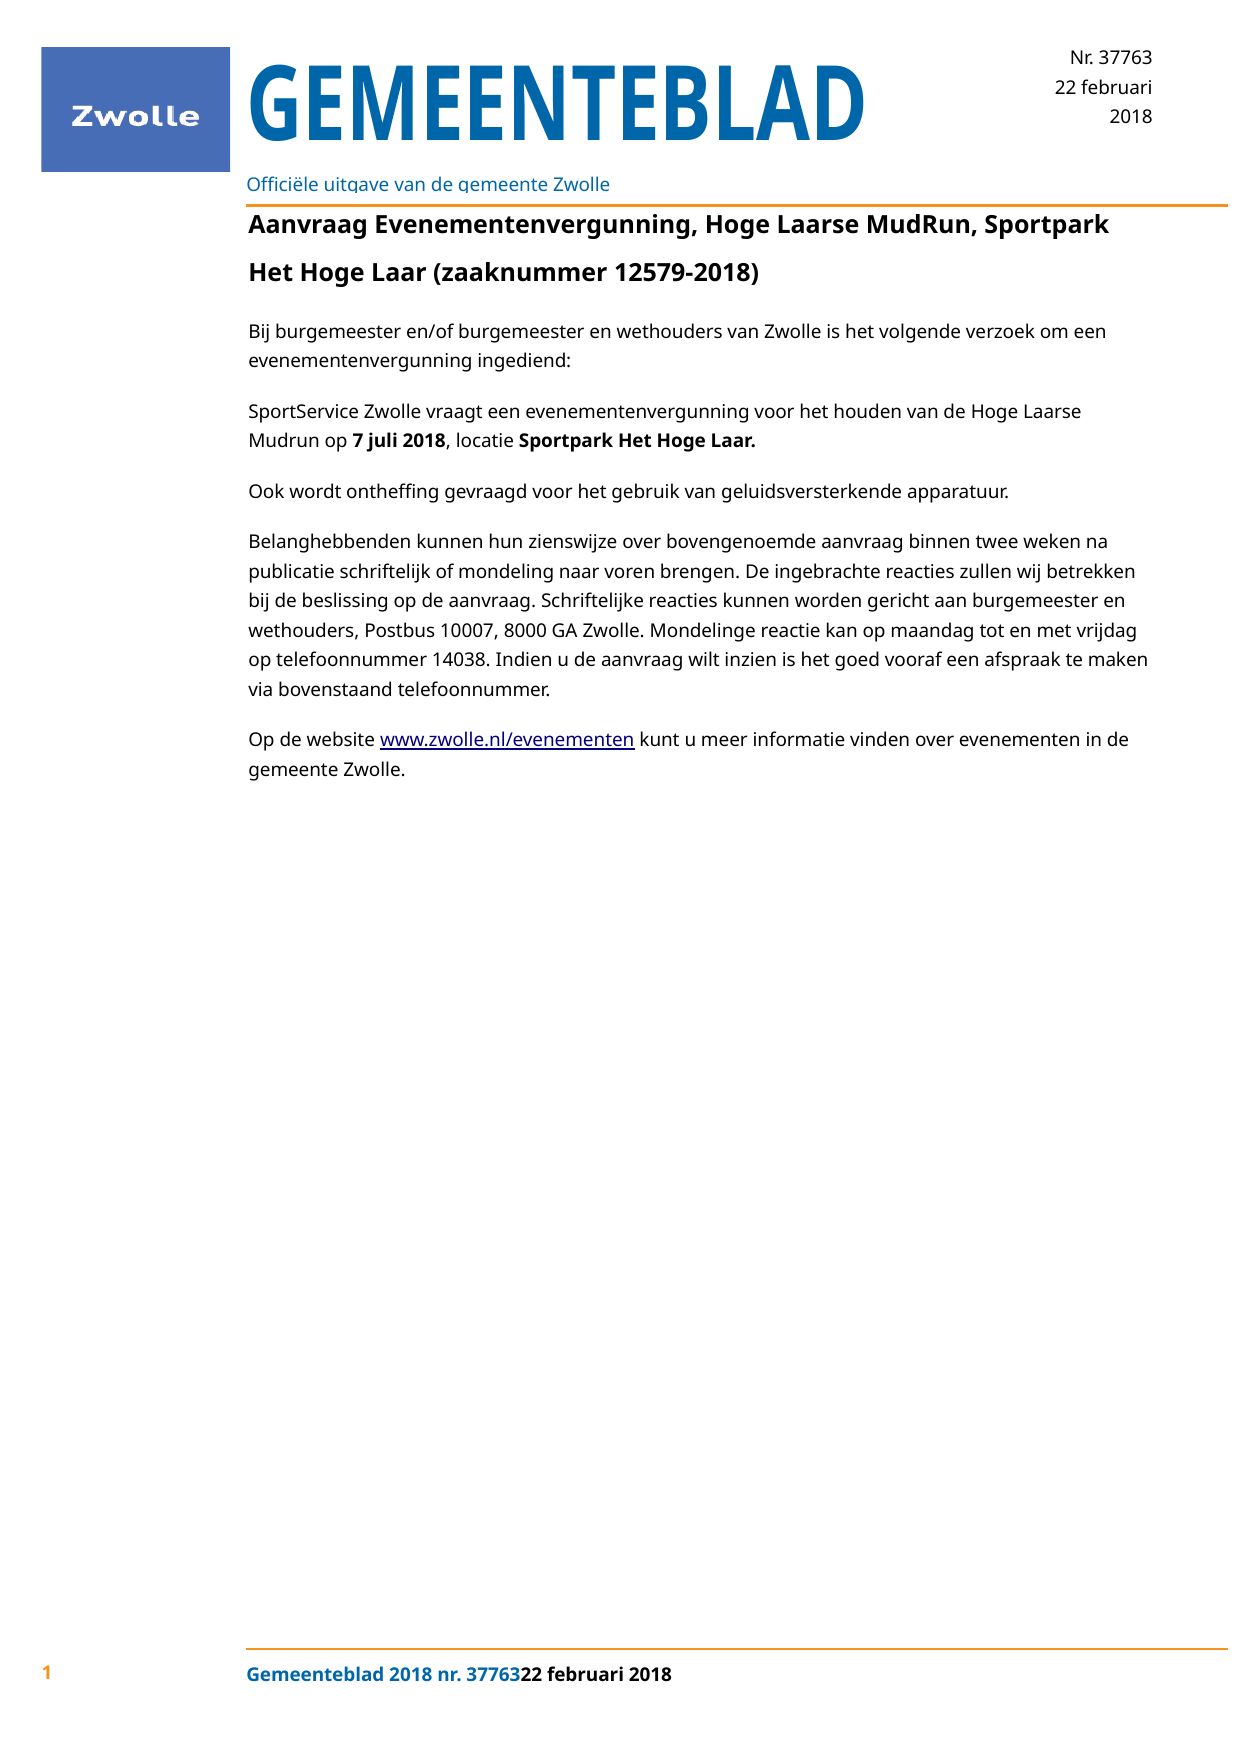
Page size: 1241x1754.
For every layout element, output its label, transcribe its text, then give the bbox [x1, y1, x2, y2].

text Belanghebbenden kunnen hun zienswijze over bovengenoemde aanvraag binnen twee weken na publicatie schriftelijk of mondeling naar voren brengen. De ingebrachte reacties zullen wij betrekken bij de beslissing op de aanvraag. Schriftelijke reacties kunnen worden gericht aan burgemeester en wethouders, Postbus 10007, 8000 GA Zwolle. Mondelinge reactie kan op maandag tot en met vrijdag op telefoonnummer 14038. Indien u de aanvraag wilt inzien is het goed vooraf een afspraak te maken via bovenstaand telefoonnummer. [248, 528, 1152, 702]
text SportService Zwolle vraagt een evenementenvergunning voor het houden van de Hoge Laarse Mudrun op 7 juli 2018, locatie Sportpark Het Hoge Laar. [248, 398, 1152, 453]
text Bij burgemeester en/of burgemeester en wethouders van Zwolle is het volgende verzoek om een evenementenvergunning ingediend: [248, 318, 1152, 373]
text Aanvraag Evenementenvergunning, Hoge Laarse MudRun, Sportpark Het Hoge Laar (zaaknummer 12579-2018) [248, 207, 1152, 288]
text Op de website www.zwolle.nl/evenementen kunt u meer informatie vinden over evenementen in de gemeente Zwolle. [248, 727, 1152, 782]
picture [41, 47, 231, 172]
text Ook wordt ontheffing gevraagd voor het gebruik van geluidsversterkende apparatuur. [248, 478, 1152, 504]
